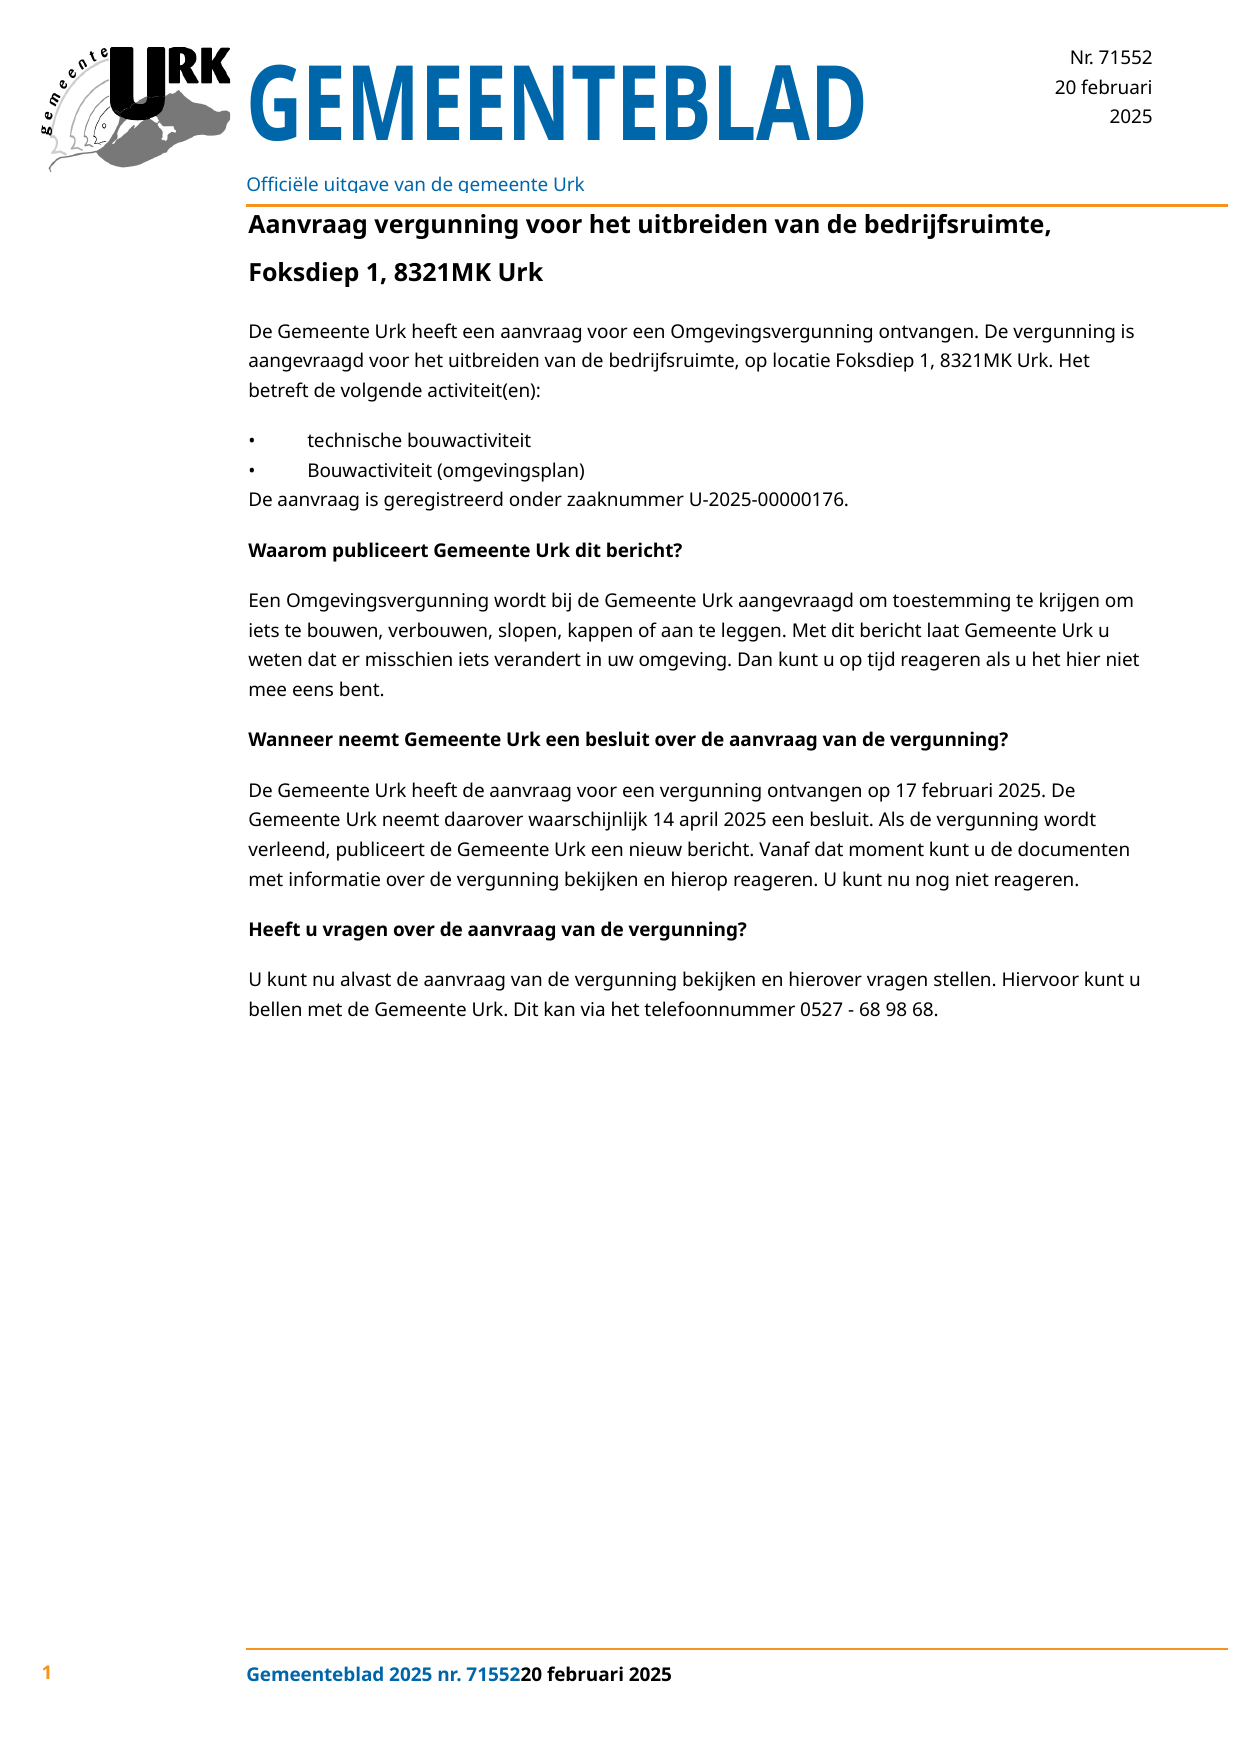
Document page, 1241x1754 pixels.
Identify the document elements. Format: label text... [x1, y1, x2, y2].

text Een Omgevingsvergunning wordt bij de Gemeente Urk aangevraagd om toestemming te krijgen om iets te bouwen, verbouwen, slopen, kappen of aan te leggen. Met dit bericht laat Gemeente Urk u weten dat er misschien iets verandert in uw omgeving. Dan kunt u op tijd reageren als u het hier niet mee eens bent. [248, 587, 1152, 702]
text Waarom publiceert Gemeente Urk dit bericht? [248, 537, 1152, 563]
text Heeft u vragen over de aanvraag van de vergunning? [248, 916, 1152, 942]
text De aanvraag is geregistreerd onder zaaknummer U-2025-00000176. [248, 487, 1152, 512]
list technische bouwactiviteit [248, 427, 1152, 453]
text De Gemeente Urk heeft een aanvraag voor een Omgevingsvergunning ontvangen. De vergunning is aangevraagd voor het uitbreiden van de bedrijfsruimte, op locatie Foksdiep 1, 8321MK Urk. Het betreft de volgende activiteit(en): [248, 318, 1152, 403]
text Wanneer neemt Gemeente Urk een besluit over de aanvraag van de vergunning? [248, 727, 1152, 752]
text U kunt nu alvast de aanvraag van de vergunning bekijken en hierover vragen stellen. Hiervoor kunt u bellen met de Gemeente Urk. Dit kan via het telefoonnummer 0527 - 68 98 68. [248, 967, 1152, 1022]
list Bouwactiviteit (omgevingsplan) [248, 457, 1152, 483]
text Aanvraag vergunning voor het uitbreiden van de bedrijfsruimte, Foksdiep 1, 8321MK Urk [248, 207, 1152, 288]
picture [41, 47, 231, 172]
text De Gemeente Urk heeft de aanvraag voor een vergunning ontvangen op 17 februari 2025. De Gemeente Urk neemt daarover waarschijnlijk 14 april 2025 een besluit. Als de vergunning wordt verleend, publiceert de Gemeente Urk een nieuw bericht. Vanaf dat moment kunt u de documenten met informatie over de vergunning bekijken en hierop reageren. U kunt nu nog niet reageren. [248, 777, 1152, 892]
